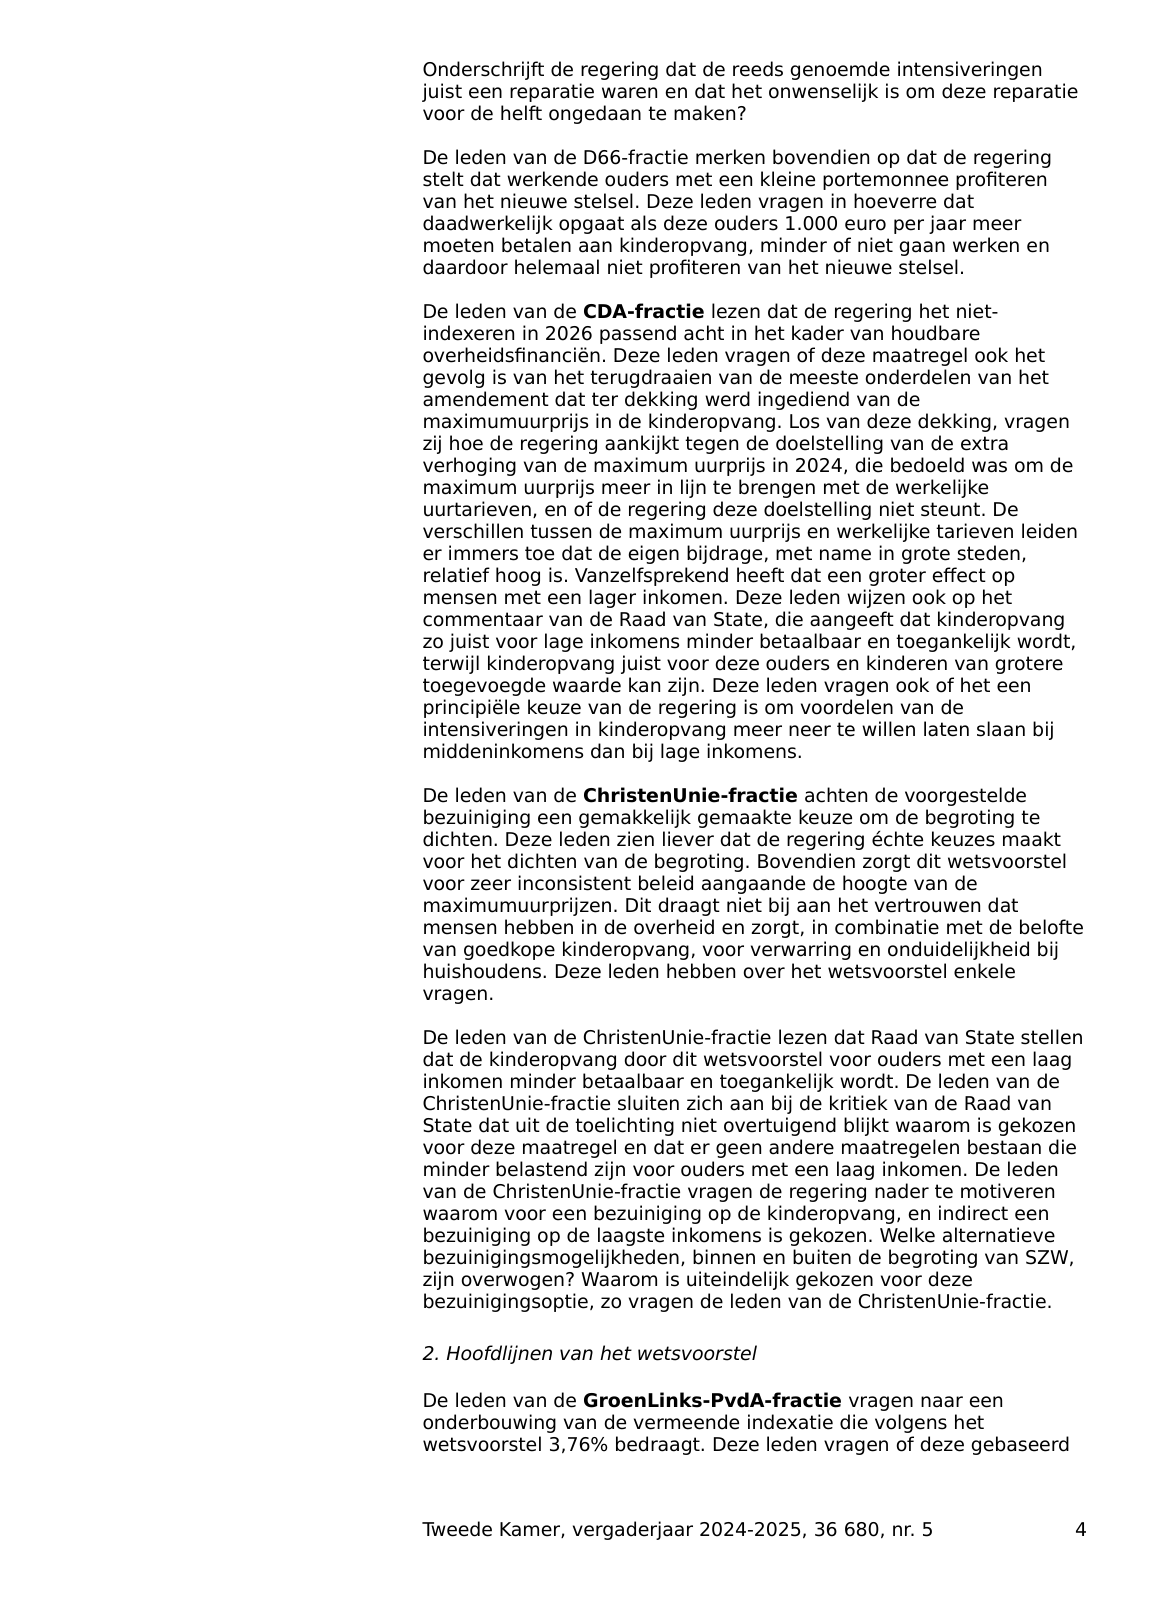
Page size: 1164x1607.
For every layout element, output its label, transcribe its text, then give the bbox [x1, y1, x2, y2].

text De leden van de D66-fractie merken bovendien op dat de regering stelt dat werkende ouders met een kleine portemonnee profiteren van het nieuwe stelsel. Deze leden vragen in hoeverre dat daadwerkelijk opgaat als deze ouders 1.000 euro per jaar meer moeten betalen aan kinderopvang, minder of niet gaan werken en daardoor helemaal niet profiteren van het nieuwe stelsel. [422, 147, 1087, 279]
text De leden van de ChristenUnie-fractie lezen dat Raad van State stellen dat de kinderopvang door dit wetsvoorstel voor ouders met een laag inkomen minder betaalbaar en toegankelijk wordt. De leden van de ChristenUnie-fractie sluiten zich aan bij de kritiek van de Raad van State dat uit de toelichting niet overtuigend blijkt waarom is gekozen voor deze maatregel en dat er geen andere maatregelen bestaan die minder belastend zijn voor ouders met een laag inkomen. De leden van de ChristenUnie-fractie vragen de regering nader te motiveren waarom voor een bezuiniging op de kinderopvang, en indirect een bezuiniging op de laagste inkomens is gekozen. Welke alternatieve bezuinigingsmogelijkheden, binnen en buiten de begroting van SZW, zijn overwogen? Waarom is uiteindelijk gekozen voor deze bezuinigingsoptie, zo vragen de leden van de ChristenUnie-fractie. [422, 1027, 1087, 1313]
text De leden van de ChristenUnie-fractie achten de voorgestelde bezuiniging een gemakkelijk gemaakte keuze om de begroting te dichten. Deze leden zien liever dat de regering échte keuzes maakt voor het dichten van de begroting. Bovendien zorgt dit wetsvoorstel voor zeer inconsistent beleid aangaande de hoogte van de maximumuurprijzen. Dit draagt niet bij aan het vertrouwen dat mensen hebben in de overheid en zorgt, in combinatie met de belofte van goedkope kinderopvang, voor verwarring en onduidelijkheid bij huishoudens. Deze leden hebben over het wetsvoorstel enkele vragen. [422, 785, 1087, 1005]
text De leden van de GroenLinks-PvdA-fractie vragen naar een onderbouwing van de vermeende indexatie die volgens het wetsvoorstel 3,76% bedraagt. Deze leden vragen of deze gebaseerd [422, 1390, 1087, 1456]
subtitle 2. Hoofdlijnen van het wetsvoorstel [422, 1343, 1087, 1365]
text De leden van de CDA-fractie lezen dat de regering het niet-indexeren in 2026 passend acht in het kader van houdbare overheidsfinanciën. Deze leden vragen of deze maatregel ook het gevolg is van het terugdraaien van de meeste onderdelen van het amendement dat ter dekking werd ingediend van de maximumuurprijs in de kinderopvang. Los van deze dekking, vragen zij hoe de regering aankijkt tegen de doelstelling van de extra verhoging van de maximum uurprijs in 2024, die bedoeld was om de maximum uurprijs meer in lijn te brengen met de werkelijke uurtarieven, en of de regering deze doelstelling niet steunt. De verschillen tussen de maximum uurprijs en werkelijke tarieven leiden er immers toe dat de eigen bijdrage, met name in grote steden, relatief hoog is. Vanzelfsprekend heeft dat een groter effect op mensen met een lager inkomen. Deze leden wijzen ook op het commentaar van de Raad van State, die aangeeft dat kinderopvang zo juist voor lage inkomens minder betaalbaar en toegankelijk wordt, terwijl kinderopvang juist voor deze ouders en kinderen van grotere toegevoegde waarde kan zijn. Deze leden vragen ook of het een principiële keuze van de regering is om voordelen van de intensiveringen in kinderopvang meer neer te willen laten slaan bij middeninkomens dan bij lage inkomens. [422, 301, 1087, 763]
text Onderschrijft de regering dat de reeds genoemde intensiveringen juist een reparatie waren en dat het onwenselijk is om deze reparatie voor de helft ongedaan te maken? [422, 59, 1087, 125]
